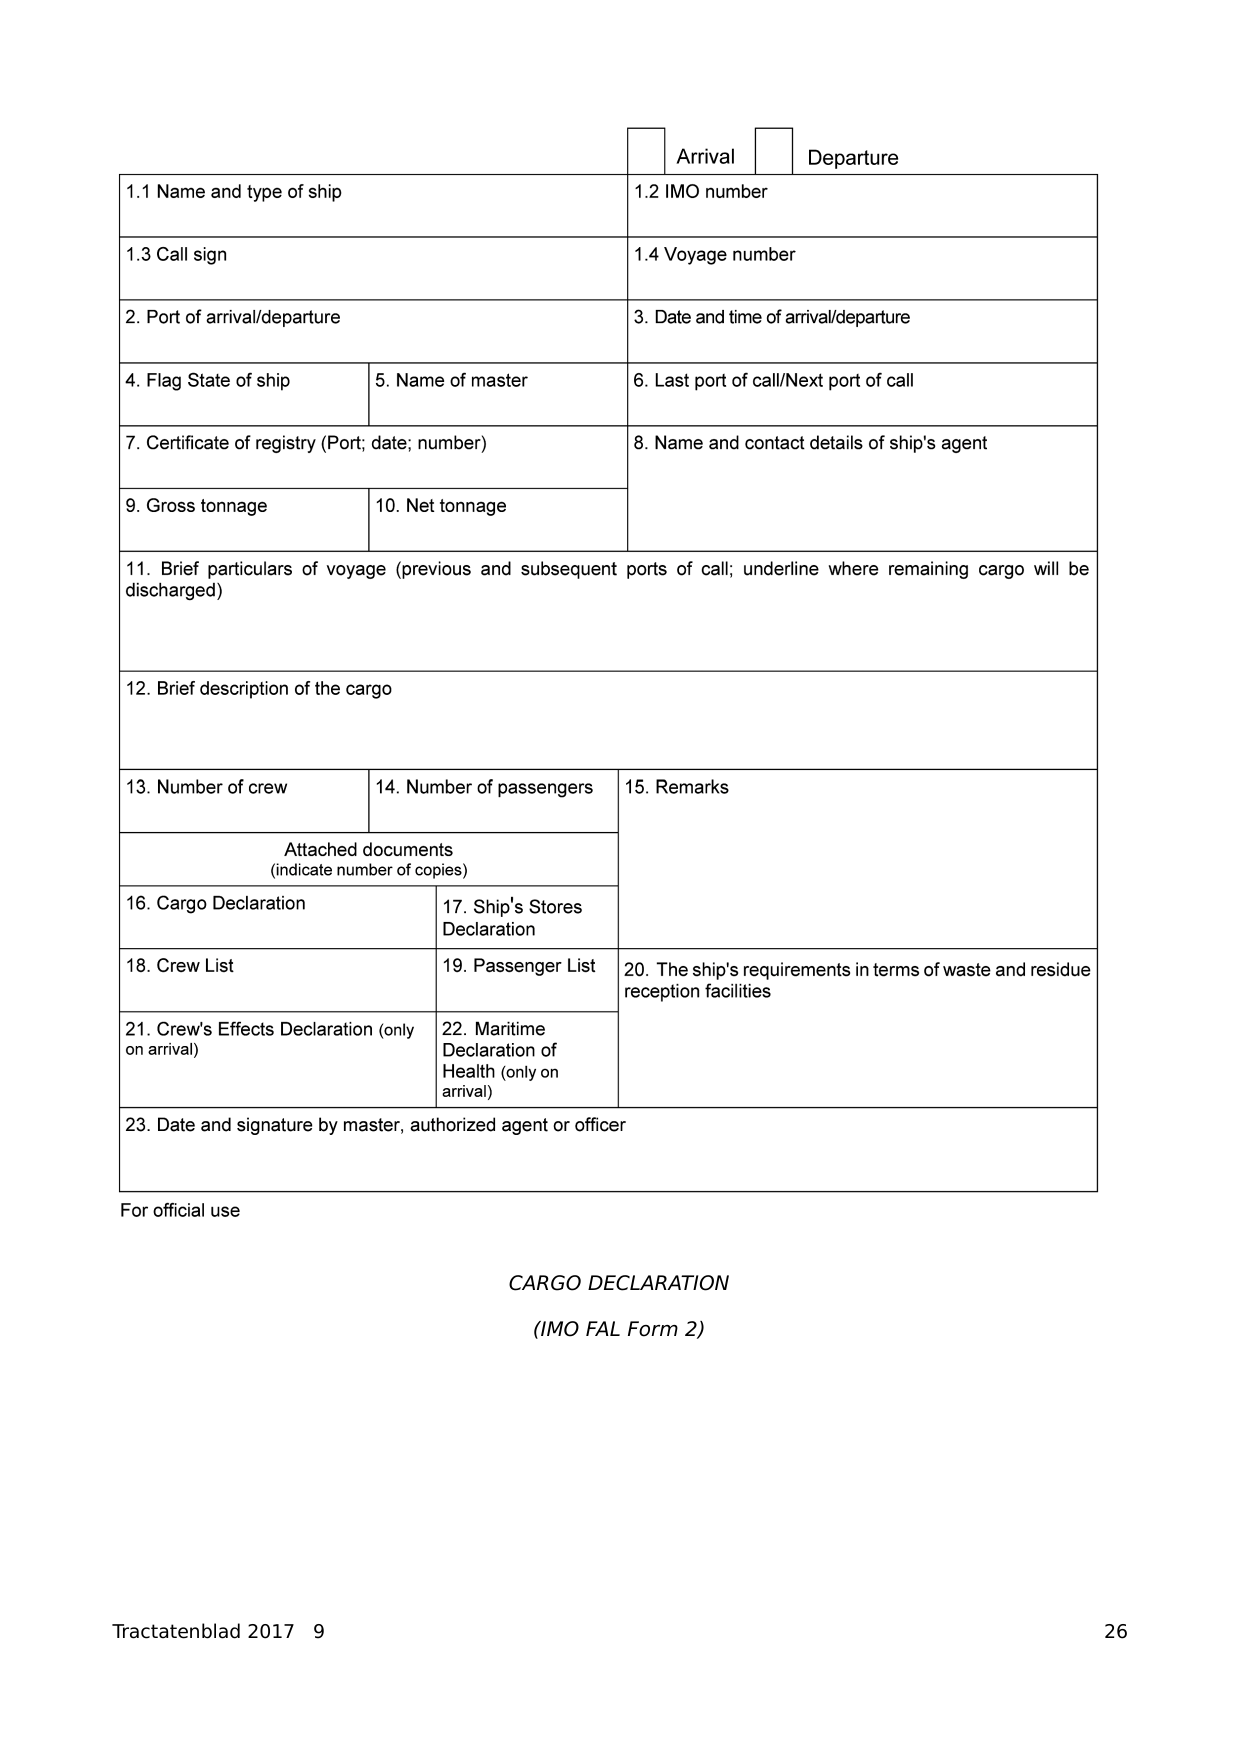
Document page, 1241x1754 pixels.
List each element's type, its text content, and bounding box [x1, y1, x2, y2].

subtitle CARGO DECLARATION (IMO FAL Form 2) [112, 1271, 1128, 1341]
picture [112, 121, 1117, 1220]
